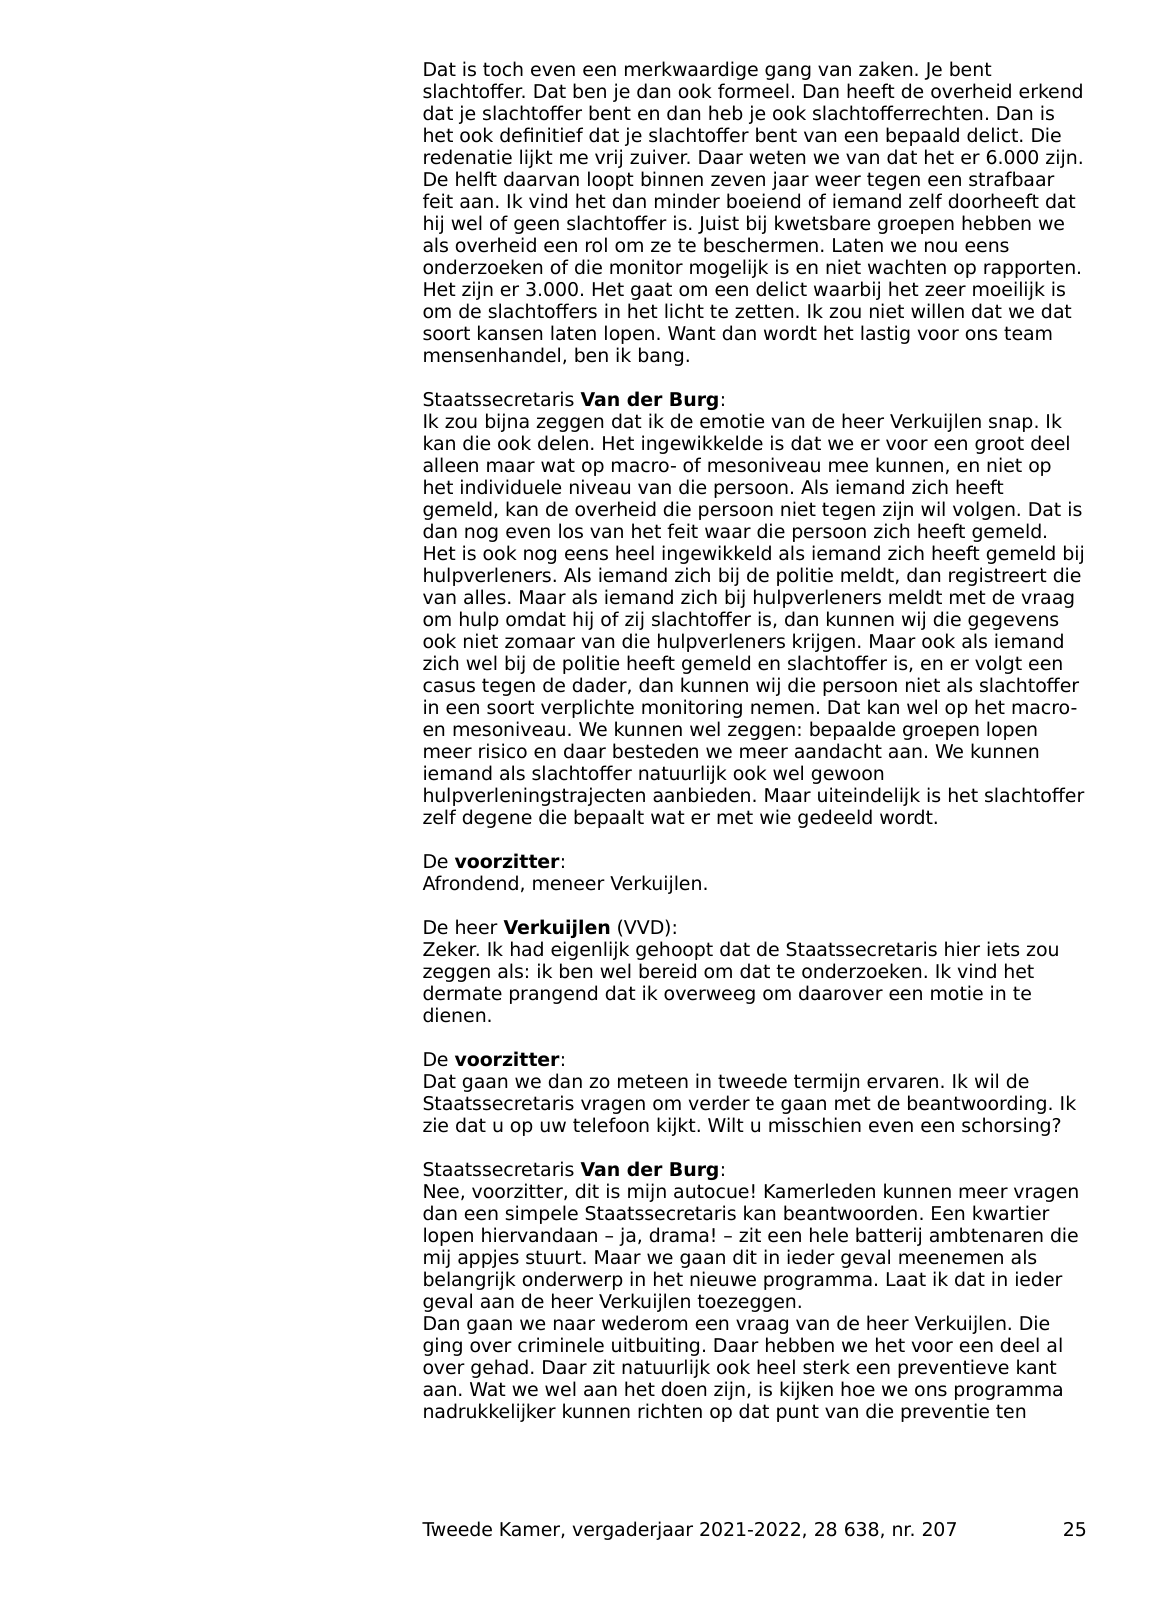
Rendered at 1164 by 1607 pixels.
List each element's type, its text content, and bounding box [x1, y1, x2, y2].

text De voorzitter: [422, 1049, 1087, 1071]
text Zeker. Ik had eigenlijk gehoopt dat de Staatssecretaris hier iets zou zeggen als: ik ben wel bereid om dat te onderzoeken. Ik vind het dermate prangend dat ik overweeg om daarover een motie in te dienen. [422, 939, 1087, 1027]
text De heer Verkuijlen (VVD): [422, 917, 1087, 939]
text Nee, voorzitter, dit is mijn autocue! Kamerleden kunnen meer vragen dan een simpele Staatssecretaris kan beantwoorden. Een kwartier lopen hiervandaan – ja, drama! – zit een hele batterij ambtenaren die mij appjes stuurt. Maar we gaan dit in ieder geval meenemen als belangrijk onderwerp in het nieuwe programma. Laat ik dat in ieder geval aan de heer Verkuijlen toezeggen. [422, 1181, 1087, 1313]
text Dat gaan we dan zo meteen in tweede termijn ervaren. Ik wil de Staatssecretaris vragen om verder te gaan met de beantwoording. Ik zie dat u op uw telefoon kijkt. Wilt u misschien even een schorsing? [422, 1071, 1087, 1137]
text Staatssecretaris Van der Burg: [422, 389, 1087, 411]
text Dat is toch even een merkwaardige gang van zaken. Je bent slachtoffer. Dat ben je dan ook formeel. Dan heeft de overheid erkend dat je slachtoffer bent en dan heb je ook slachtofferrechten. Dan is het ook definitief dat je slachtoffer bent van een bepaald delict. Die redenatie lijkt me vrij zuiver. Daar weten we van dat het er 6.000 zijn. De helft daarvan loopt binnen zeven jaar weer tegen een strafbaar feit aan. Ik vind het dan minder boeiend of iemand zelf doorheeft dat hij wel of geen slachtoffer is. Juist bij kwetsbare groepen hebben we als overheid een rol om ze te beschermen. Laten we nou eens onderzoeken of die monitor mogelijk is en niet wachten op rapporten. Het zijn er 3.000. Het gaat om een delict waarbij het zeer moeilijk is om de slachtoffers in het licht te zetten. Ik zou niet willen dat we dat soort kansen laten lopen. Want dan wordt het lastig voor ons team mensenhandel, ben ik bang. [422, 59, 1087, 367]
text Dan gaan we naar wederom een vraag van de heer Verkuijlen. Die ging over criminele uitbuiting. Daar hebben we het voor een deel al over gehad. Daar zit natuurlijk ook heel sterk een preventieve kant aan. Wat we wel aan het doen zijn, is kijken hoe we ons programma nadrukkelijker kunnen richten op dat punt van die preventie ten [422, 1313, 1087, 1423]
text Afrondend, meneer Verkuijlen. [422, 873, 1087, 895]
text Staatssecretaris Van der Burg: [422, 1159, 1087, 1181]
text De voorzitter: [422, 851, 1087, 873]
text Ik zou bijna zeggen dat ik de emotie van de heer Verkuijlen snap. Ik kan die ook delen. Het ingewikkelde is dat we er voor een groot deel alleen maar wat op macro- of mesoniveau mee kunnen, en niet op het individuele niveau van die persoon. Als iemand zich heeft gemeld, kan de overheid die persoon niet tegen zijn wil volgen. Dat is dan nog even los van het feit waar die persoon zich heeft gemeld. Het is ook nog eens heel ingewikkeld als iemand zich heeft gemeld bij hulpverleners. Als iemand zich bij de politie meldt, dan registreert die van alles. Maar als iemand zich bij hulpverleners meldt met de vraag om hulp omdat hij of zij slachtoffer is, dan kunnen wij die gegevens ook niet zomaar van die hulpverleners krijgen. Maar ook als iemand zich wel bij de politie heeft gemeld en slachtoffer is, en er volgt een casus tegen de dader, dan kunnen wij die persoon niet als slachtoffer in een soort verplichte monitoring nemen. Dat kan wel op het macro- en mesoniveau. We kunnen wel zeggen: bepaalde groepen lopen meer risico en daar besteden we meer aandacht aan. We kunnen iemand als slachtoffer natuurlijk ook wel gewoon hulpverleningstrajecten aanbieden. Maar uiteindelijk is het slachtoffer zelf degene die bepaalt wat er met wie gedeeld wordt. [422, 411, 1087, 828]
